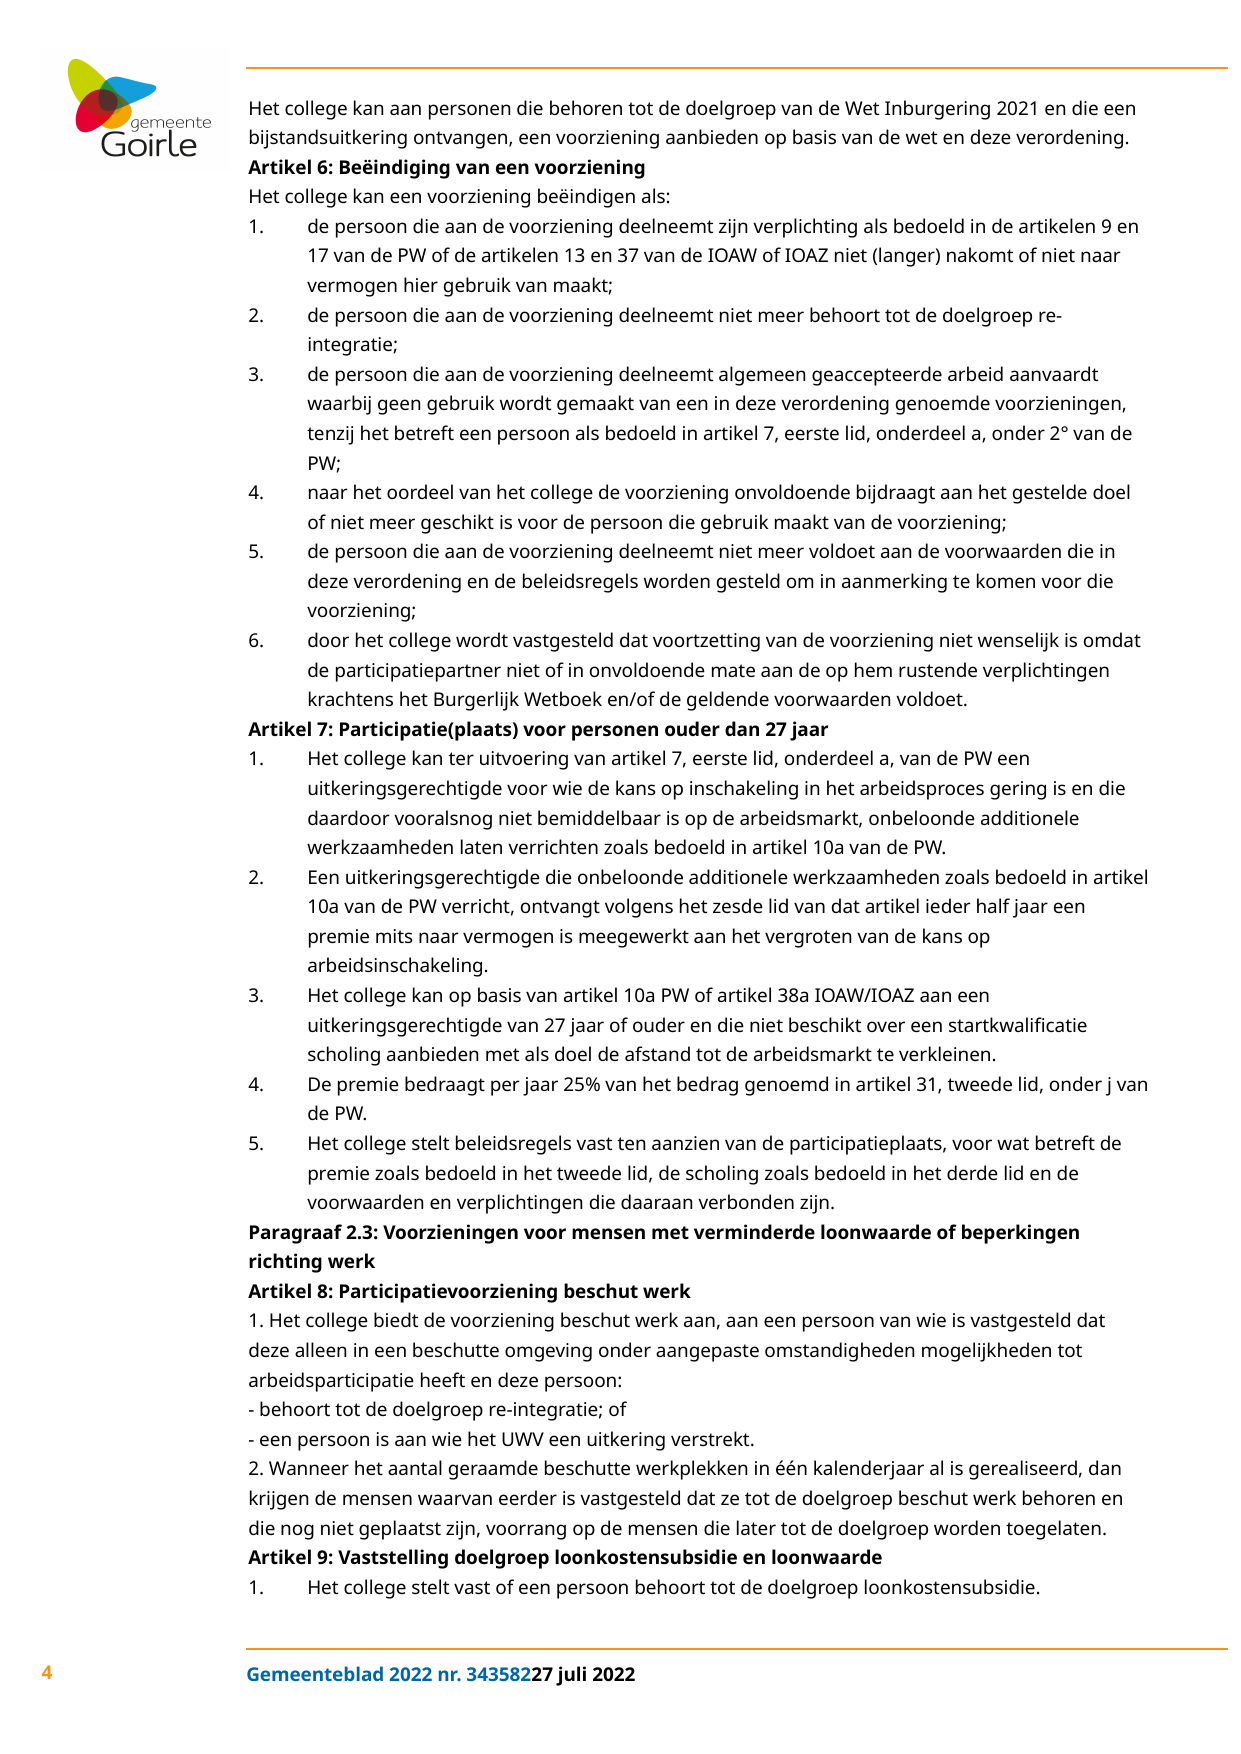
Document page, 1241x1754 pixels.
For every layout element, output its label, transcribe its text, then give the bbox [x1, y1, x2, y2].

list door het college wordt vastgesteld dat voortzetting van de voorziening niet wenselijk is omdat de participatiepartner niet of in onvoldoende mate aan de op hem rustende verplichtingen krachtens het Burgerlijk Wetboek en/of de geldende voorwaarden voldoet. [248, 627, 1152, 712]
text 1. Het college biedt de voorziening beschut werk aan, aan een persoon van wie is vastgesteld dat deze alleen in een beschutte omgeving onder aangepaste omstandigheden mogelijkheden tot arbeidsparticipatie heeft en deze persoon: [248, 1308, 1152, 1393]
text - behoort tot de doelgroep re-integratie; of [248, 1396, 1152, 1422]
list De premie bedraagt per jaar 25% van het bedrag genoemd in artikel 31, tweede lid, onder j van de PW. [248, 1071, 1152, 1126]
picture [41, 47, 231, 172]
list de persoon die aan de voorziening deelneemt zijn verplichting als bedoeld in de artikelen 9 en 17 van de PW of de artikelen 13 en 37 van de IOAW of IOAZ niet (langer) nakomt of niet naar vermogen hier gebruik van maakt; [248, 213, 1152, 298]
list de persoon die aan de voorziening deelneemt niet meer behoort tot de doelgroep re-integratie; [248, 302, 1152, 357]
list Het college stelt beleidsregels vast ten aanzien van de participatieplaats, voor wat betreft de premie zoals bedoeld in het tweede lid, de scholing zoals bedoeld in het derde lid en de voorwaarden en verplichtingen die daaraan verbonden zijn. [248, 1130, 1152, 1215]
list de persoon die aan de voorziening deelneemt algemeen geaccepteerde arbeid aanvaardt waarbij geen gebruik wordt gemaakt van een in deze verordening genoemde voorzieningen, tenzij het betreft een persoon als bedoeld in artikel 7, eerste lid, onderdeel a, onder 2° van de PW; [248, 361, 1152, 476]
text Het college kan aan personen die behoren tot de doelgroep van de Wet Inburgering 2021 en die een bijstandsuitkering ontvangen, een voorziening aanbieden op basis van de wet en deze verordening. [248, 95, 1152, 150]
text 2. Wanneer het aantal geraamde beschutte werkplekken in één kalenderjaar al is gerealiseerd, dan krijgen de mensen waarvan eerder is vastgesteld dat ze tot de doelgroep beschut werk behoren en die nog niet geplaatst zijn, voorrang op de mensen die later tot de doelgroep worden toegelaten. [248, 1456, 1152, 1541]
list Het college kan ter uitvoering van artikel 7, eerste lid, onderdeel a, van de PW een uitkeringsgerechtigde voor wie de kans op inschakeling in het arbeidsproces gering is en die daardoor vooralsnog niet bemiddelbaar is op de arbeidsmarkt, onbeloonde additionele werkzaamheden laten verrichten zoals bedoeld in artikel 10a van de PW. [248, 746, 1152, 860]
list naar het oordeel van het college de voorziening onvoldoende bijdraagt aan het gestelde doel of niet meer geschikt is voor de persoon die gebruik maakt van de voorziening; [248, 479, 1152, 535]
text Artikel 9: Vaststelling doelgroep loonkostensubsidie en loonwaarde [248, 1544, 1152, 1570]
text - een persoon is aan wie het UWV een uitkering verstrekt. [248, 1426, 1152, 1452]
text Paragraaf 2.3: Voorzieningen voor mensen met verminderde loonwaarde of beperkingen richting werk [248, 1219, 1152, 1274]
list Een uitkeringsgerechtigde die onbeloonde additionele werkzaamheden zoals bedoeld in artikel 10a van de PW verricht, ontvangt volgens het zesde lid van dat artikel ieder half jaar een premie mits naar vermogen is meegewerkt aan het vergroten van de kans op arbeidsinschakeling. [248, 864, 1152, 978]
list Het college stelt vast of een persoon behoort tot de doelgroep loonkostensubsidie. [248, 1574, 1152, 1600]
text Artikel 6: Beëindiging van een voorziening [248, 154, 1152, 180]
list de persoon die aan de voorziening deelneemt niet meer voldoet aan de voorwaarden die in deze verordening en de beleidsregels worden gesteld om in aanmerking te komen voor die voorziening; [248, 538, 1152, 623]
text Het college kan een voorziening beëindigen als: [248, 183, 1152, 209]
text Artikel 8: Participatievoorziening beschut werk [248, 1278, 1152, 1304]
text Artikel 7: Participatie(plaats) voor personen ouder dan 27 jaar [248, 716, 1152, 742]
list Het college kan op basis van artikel 10a PW of artikel 38a IOAW/IOAZ aan een uitkeringsgerechtigde van 27 jaar of ouder en die niet beschikt over een startkwalificatie scholing aanbieden met als doel de afstand tot de arbeidsmarkt te verkleinen. [248, 982, 1152, 1067]
